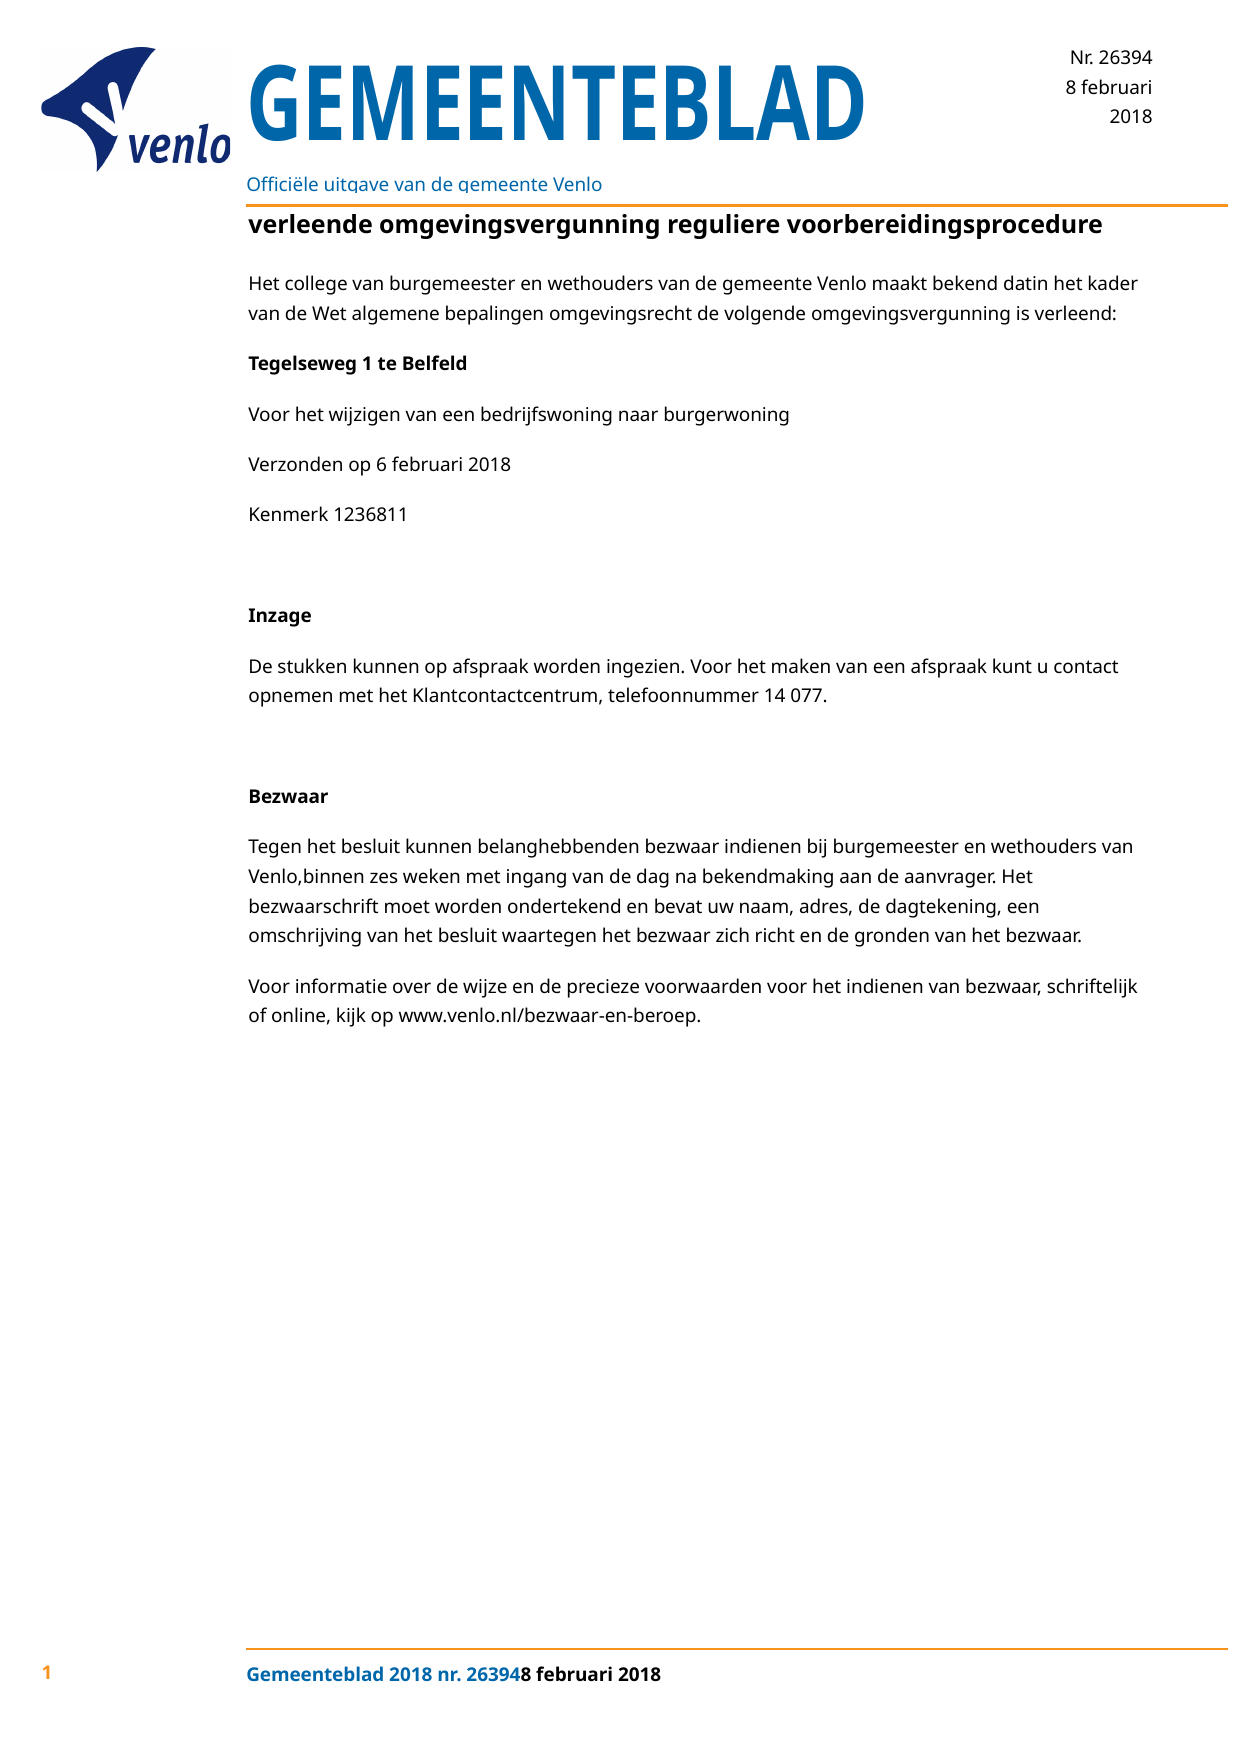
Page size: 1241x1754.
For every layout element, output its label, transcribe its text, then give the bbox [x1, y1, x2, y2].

text Tegen het besluit kunnen belanghebbenden bezwaar indienen bij burgemeester en wethouders van Venlo,binnen zes weken met ingang van de dag na bekendmaking aan de aanvrager. Het bezwaarschrift moet worden ondertekend en bevat uw naam, adres, de dagtekening, een omschrijving van het besluit waartegen het bezwaar zich richt en de gronden van het bezwaar. [248, 834, 1152, 948]
text Voor informatie over de wijze en de precieze voorwaarden voor het indienen van bezwaar, schriftelijk of online, kijk op www.venlo.nl/bezwaar-en-beroep. [248, 973, 1152, 1028]
text Bezwaar [248, 783, 1152, 809]
text De stukken kunnen op afspraak worden ingezien. Voor het maken van een afspraak kunt u contact opnemen met het Klantcontactcentrum, telefoonnummer 14 077. [248, 653, 1152, 708]
text Inzage [248, 602, 1152, 628]
text verleende omgevingsvergunning reguliere voorbereidingsprocedure [248, 207, 1152, 241]
text Tegelseweg 1 te Belfeld [248, 350, 1152, 376]
text Verzonden op 6 februari 2018 [248, 451, 1152, 477]
text Het college van burgemeester en wethouders van de gemeente Venlo maakt bekend datin het kader van de Wet algemene bepalingen omgevingsrecht de volgende omgevingsvergunning is verleend: [248, 270, 1152, 326]
picture [41, 47, 231, 172]
text Kenmerk 1236811 [248, 502, 1152, 527]
text Voor het wijzigen van een bedrijfswoning naar burgerwoning [248, 401, 1152, 426]
